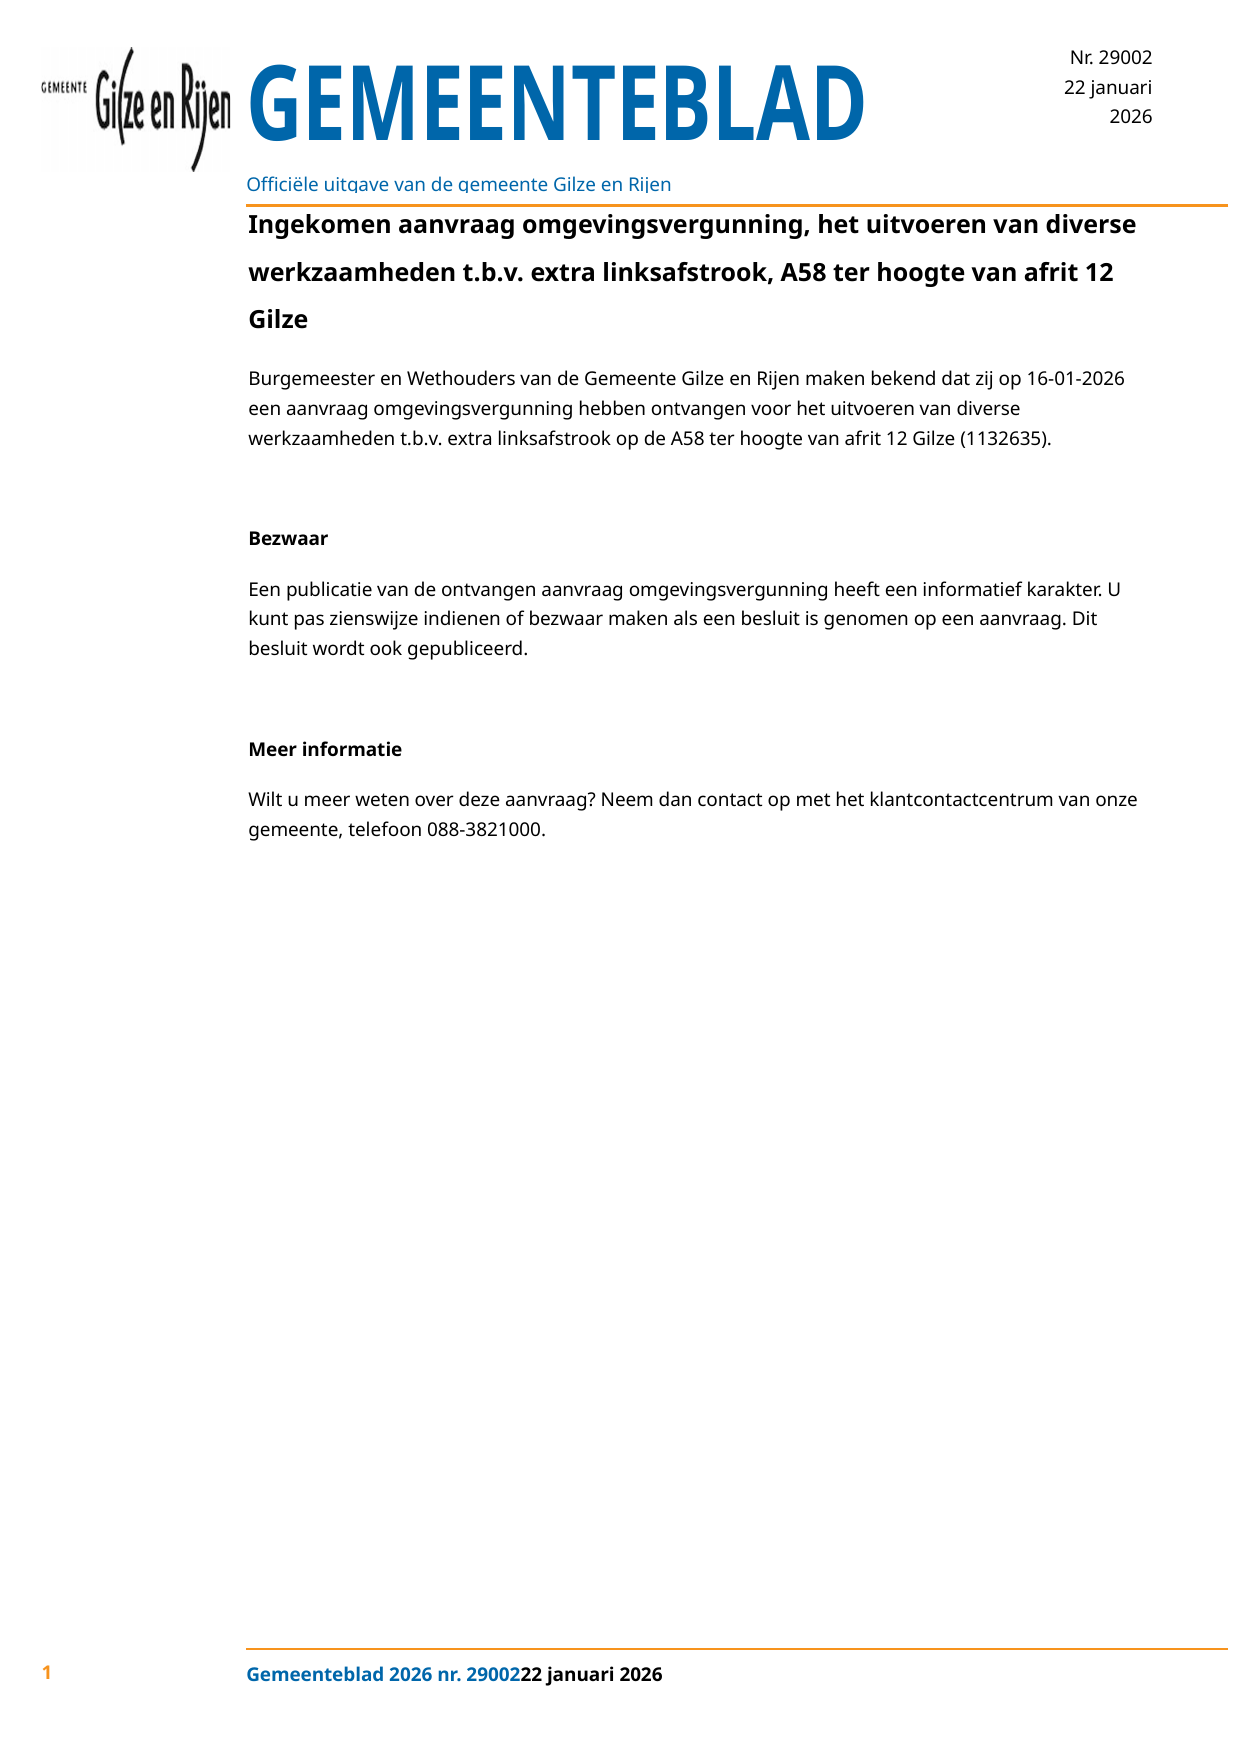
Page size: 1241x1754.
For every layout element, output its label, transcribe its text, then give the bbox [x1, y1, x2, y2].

text Bezwaar [248, 526, 1152, 551]
text Burgemeester en Wethouders van de Gemeente Gilze en Rijen maken bekend dat zij op 16-01-2026 een aanvraag omgevingsvergunning hebben ontvangen voor het uitvoeren van diverse werkzaamheden t.b.v. extra linksafstrook op de A58 ter hoogte van afrit 12 Gilze (1132635). [248, 366, 1152, 450]
text Ingekomen aanvraag omgevingsvergunning, het uitvoeren van diverse werkzaamheden t.b.v. extra linksafstrook, A58 ter hoogte van afrit 12 Gilze [248, 207, 1152, 336]
picture [41, 47, 231, 172]
text Meer informatie [248, 736, 1152, 762]
text Een publicatie van de ontvangen aanvraag omgevingsvergunning heeft een informatief karakter. U kunt pas zienswijze indienen of bezwaar maken als een besluit is genomen op een aanvraag. Dit besluit wordt ook gepubliceerd. [248, 576, 1152, 661]
text Wilt u meer weten over deze aanvraag? Neem dan contact op met het klantcontactcentrum van onze gemeente, telefoon 088-3821000. [248, 786, 1152, 842]
